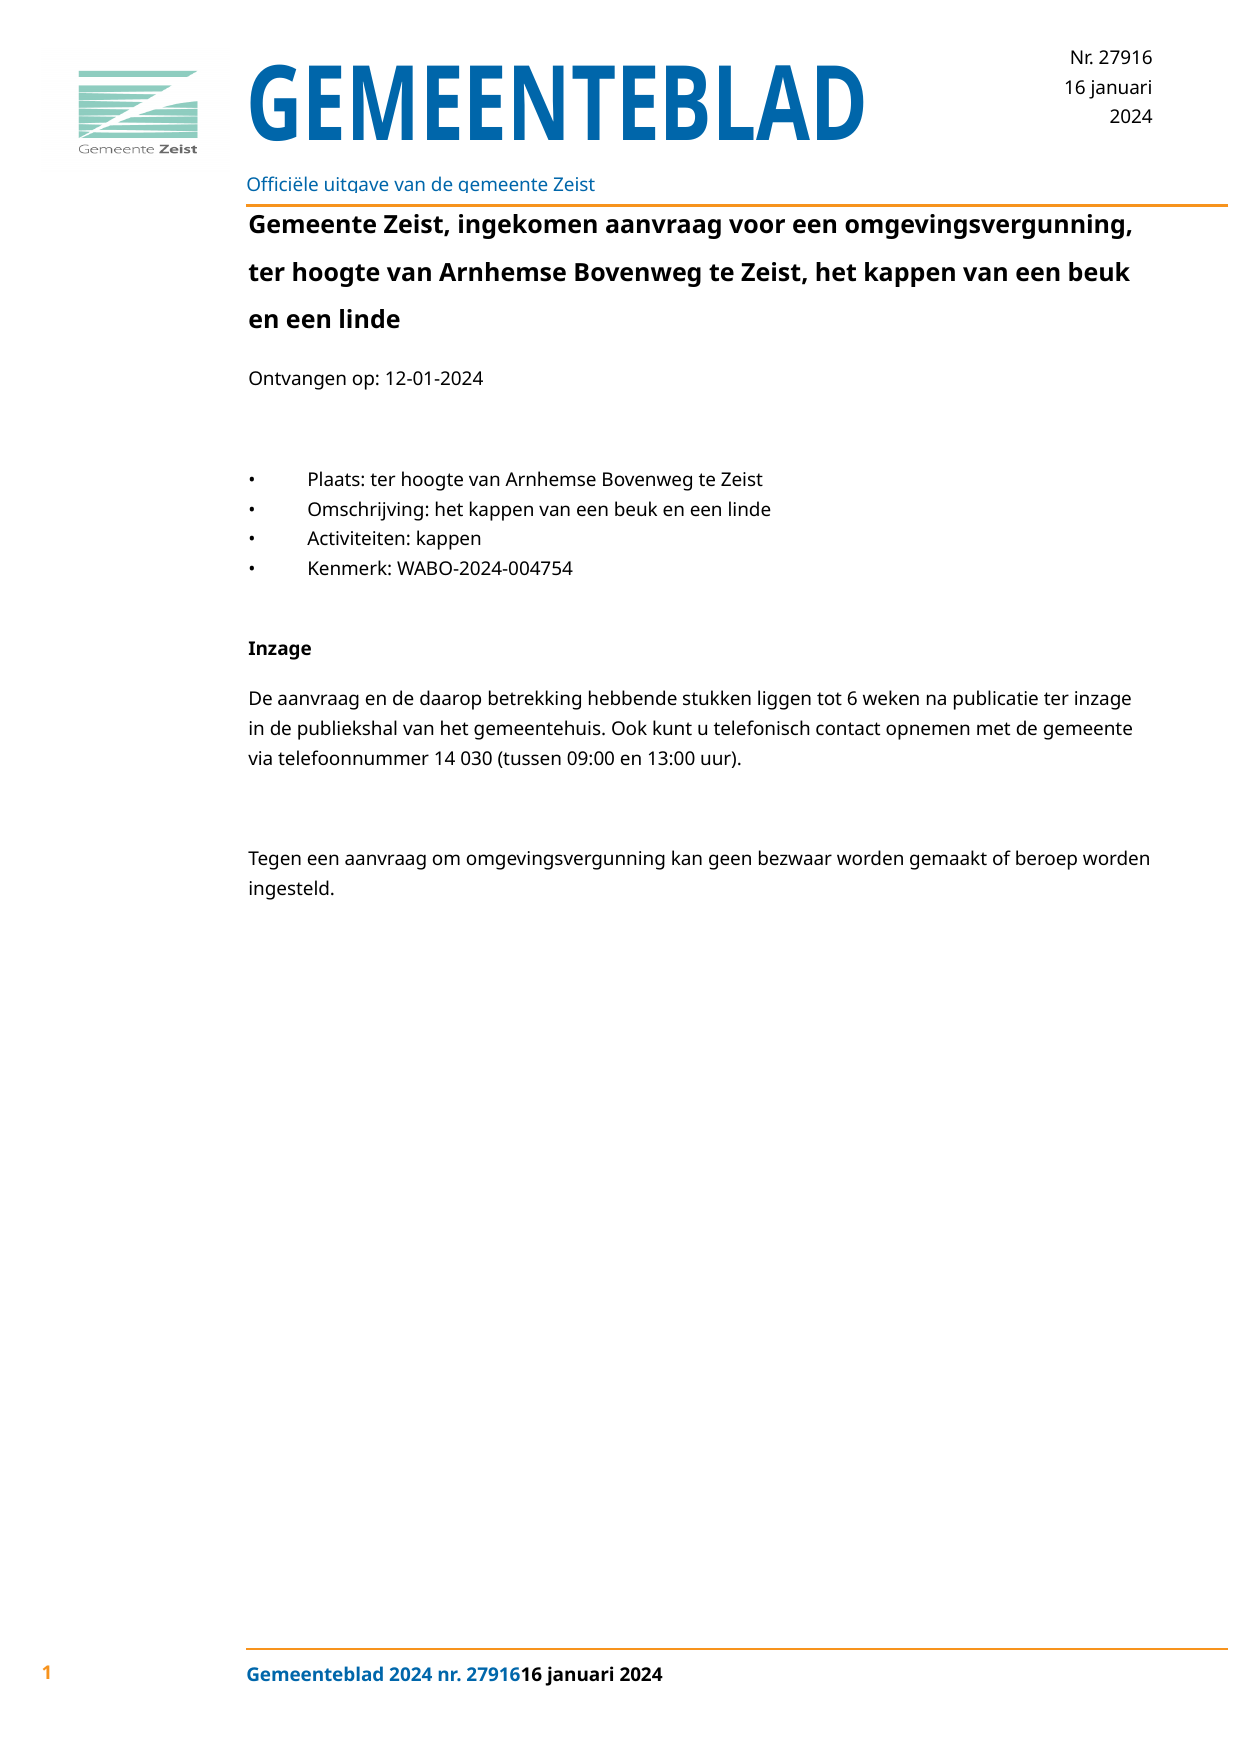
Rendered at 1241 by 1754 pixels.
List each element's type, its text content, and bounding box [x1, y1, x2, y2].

text Ontvangen op: 12-01-2024 [248, 366, 1152, 391]
list Omschrijving: het kappen van een beuk en een linde [248, 496, 1152, 522]
list Plaats: ter hoogte van Arnhemse Bovenweg te Zeist [248, 466, 1152, 492]
list Activiteiten: kappen [248, 526, 1152, 551]
text Inzage [248, 635, 1152, 661]
text De aanvraag en de daarop betrekking hebbende stukken liggen tot 6 weken na publicatie ter inzage in de publiekshal van het gemeentehuis. Ook kunt u telefonisch contact opnemen met de gemeente via telefoonnummer 14 030 (tussen 09:00 en 13:00 uur). [248, 686, 1152, 770]
list Kenmerk: WABO-2024-004754 [248, 555, 1152, 581]
text Gemeente Zeist, ingekomen aanvraag voor een omgevingsvergunning, ter hoogte van Arnhemse Bovenweg te Zeist, het kappen van een beuk en een linde [248, 207, 1152, 336]
picture [41, 47, 231, 172]
text Tegen een aanvraag om omgevingsvergunning kan geen bezwaar worden gemaakt of beroep worden ingesteld. [248, 846, 1152, 901]
